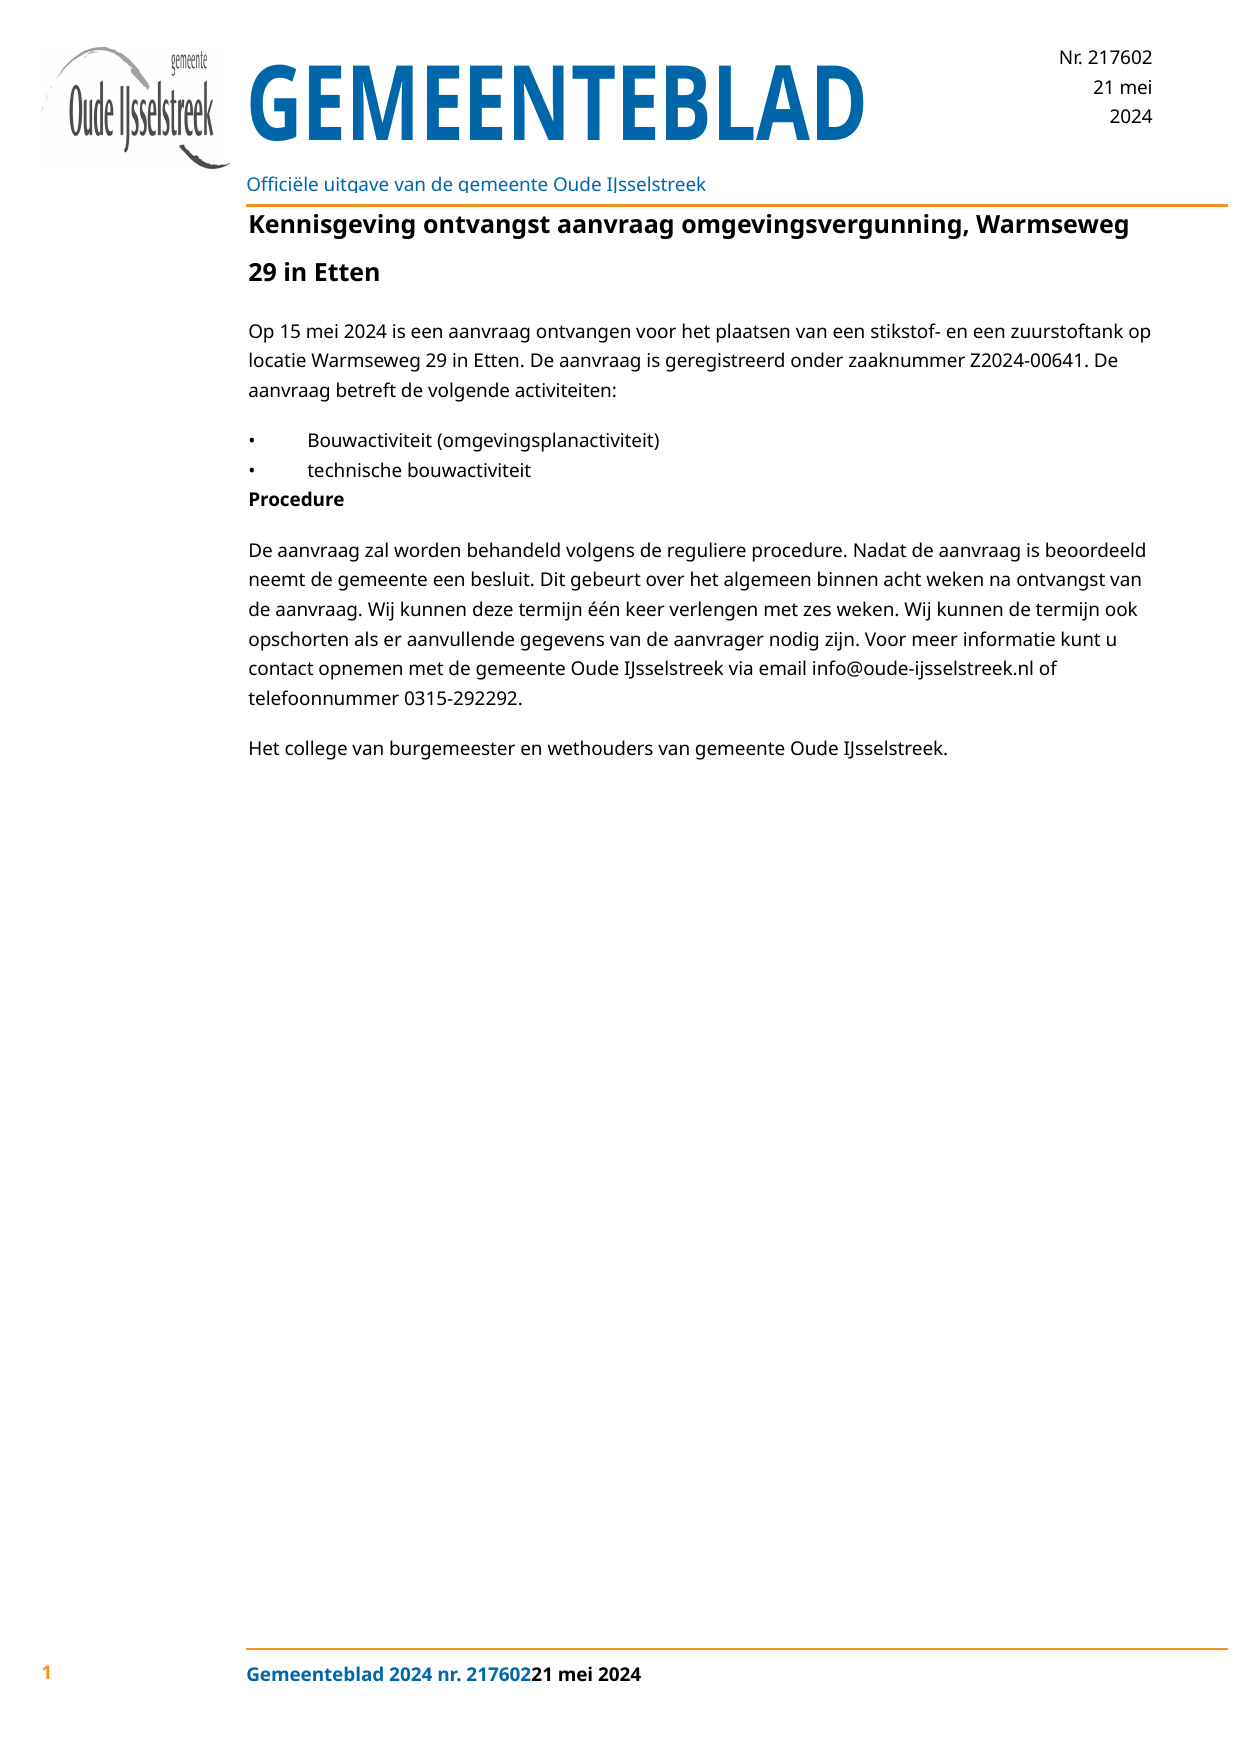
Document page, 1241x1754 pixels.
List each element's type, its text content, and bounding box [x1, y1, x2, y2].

list Bouwactiviteit (omgevingsplanactiviteit) [248, 427, 1152, 453]
text Op 15 mei 2024 is een aanvraag ontvangen voor het plaatsen van een stikstof- en een zuurstoftank op locatie Warmseweg 29 in Etten. De aanvraag is geregistreerd onder zaaknummer Z2024-00641. De aanvraag betreft de volgende activiteiten: [248, 318, 1152, 403]
list technische bouwactiviteit [248, 457, 1152, 483]
text De aanvraag zal worden behandeld volgens de reguliere procedure. Nadat de aanvraag is beoordeeld neemt de gemeente een besluit. Dit gebeurt over het algemeen binnen acht weken na ontvangst van de aanvraag. Wij kunnen deze termijn één keer verlengen met zes weken. Wij kunnen de termijn ook opschorten als er aanvullende gegevens van de aanvrager nodig zijn. Voor meer informatie kunt u contact opnemen met de gemeente Oude IJsselstreek via email info@oude-ijsselstreek.nl of telefoonnummer 0315-292292. [248, 537, 1152, 711]
text Kennisgeving ontvangst aanvraag omgevingsvergunning, Warmseweg 29 in Etten [248, 207, 1152, 288]
picture [41, 47, 231, 172]
text Het college van burgemeester en wethouders van gemeente Oude IJsselstreek. [248, 735, 1152, 761]
text Procedure [248, 487, 1152, 512]
